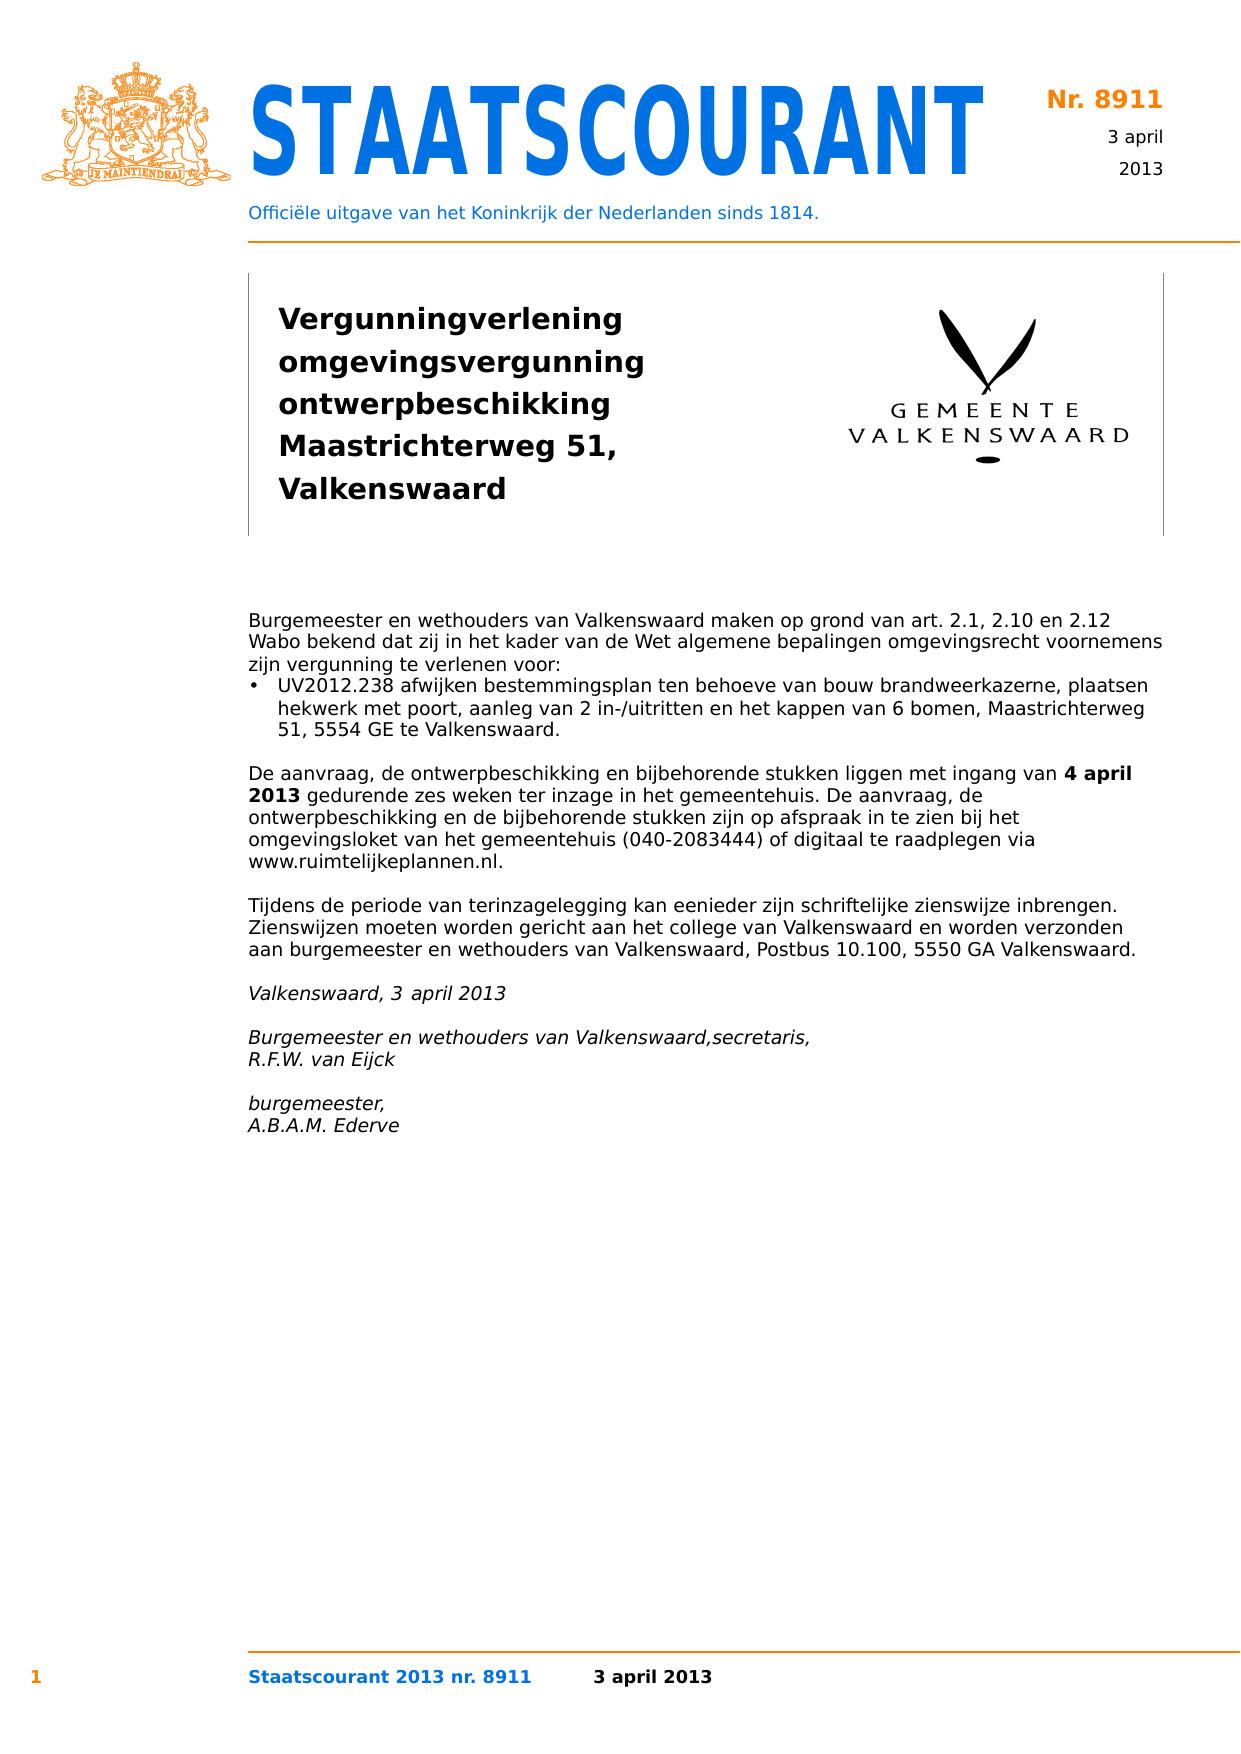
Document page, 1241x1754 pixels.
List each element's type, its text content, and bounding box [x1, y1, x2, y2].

text Burgemeester en wethouders van Valkenswaard,secretaris, R.F.W. van Eijck [248, 1027, 1163, 1071]
picture [844, 302, 1134, 468]
text Valkenswaard, 3 april 2013 [248, 983, 1163, 1005]
text Tijdens de periode van terinzagelegging kan eenieder zijn schriftelijke zienswijze inbrengen. [248, 895, 1163, 917]
text burgemeester, A.B.A.M. Ederve [248, 1092, 1163, 1136]
table_cell 3 april [998, 121, 1240, 153]
text Zienswijzen moeten worden gericht aan het college van Valkenswaard en worden verzonden aan burgemeester en wethouders van Valkenswaard, Postbus 10.100, 5550 GA Valkenswaard. [248, 917, 1163, 961]
text • UV2012.238 afwijken bestemmingsplan ten behoeve van bouw brandweerkazerne, plaatsen hekwerk met poort, aanleg van 2 in-/uitritten en het kappen van 6 bomen, Maastrichterweg 51, 5554 GE te Valkenswaard. [248, 675, 1163, 741]
table_header [25, 62, 248, 241]
text De aanvraag, de ontwerpbeschikking en bijbehorende stukken liggen met ingang van 4 april 2013 gedurende zes weken ter inzage in het gemeentehuis. De aanvraag, de ontwerpbeschikking en de bijbehorende stukken zijn op afspraak in te zien bij het omgevingsloket van het gemeentehuis (040-2083444) of digitaal te raadplegen via www.ruimtelijkeplannen.nl. [248, 763, 1163, 873]
table_header STAATSCOURANT [248, 62, 998, 203]
text Burgemeester en wethouders van Valkenswaard maken op grond van art. 2.1, 2.10 en 2.12 Wabo bekend dat zij in het kader van de Wet algemene bepalingen omgevingsrecht voornemens zijn vergunning te verlenen voor: [248, 609, 1163, 675]
picture [41, 62, 231, 186]
table_header Nr. 8911 [998, 62, 1240, 121]
table_cell Officiële uitgave van het Koninkrijk der Nederlanden sinds 1814. [248, 203, 1240, 241]
table_cell 2013 [998, 153, 1240, 203]
subtitle Vergunningverlening omgevingsvergunning ontwerpbeschikking Maastrichterweg 51, Valkenswaard [249, 273, 1163, 536]
